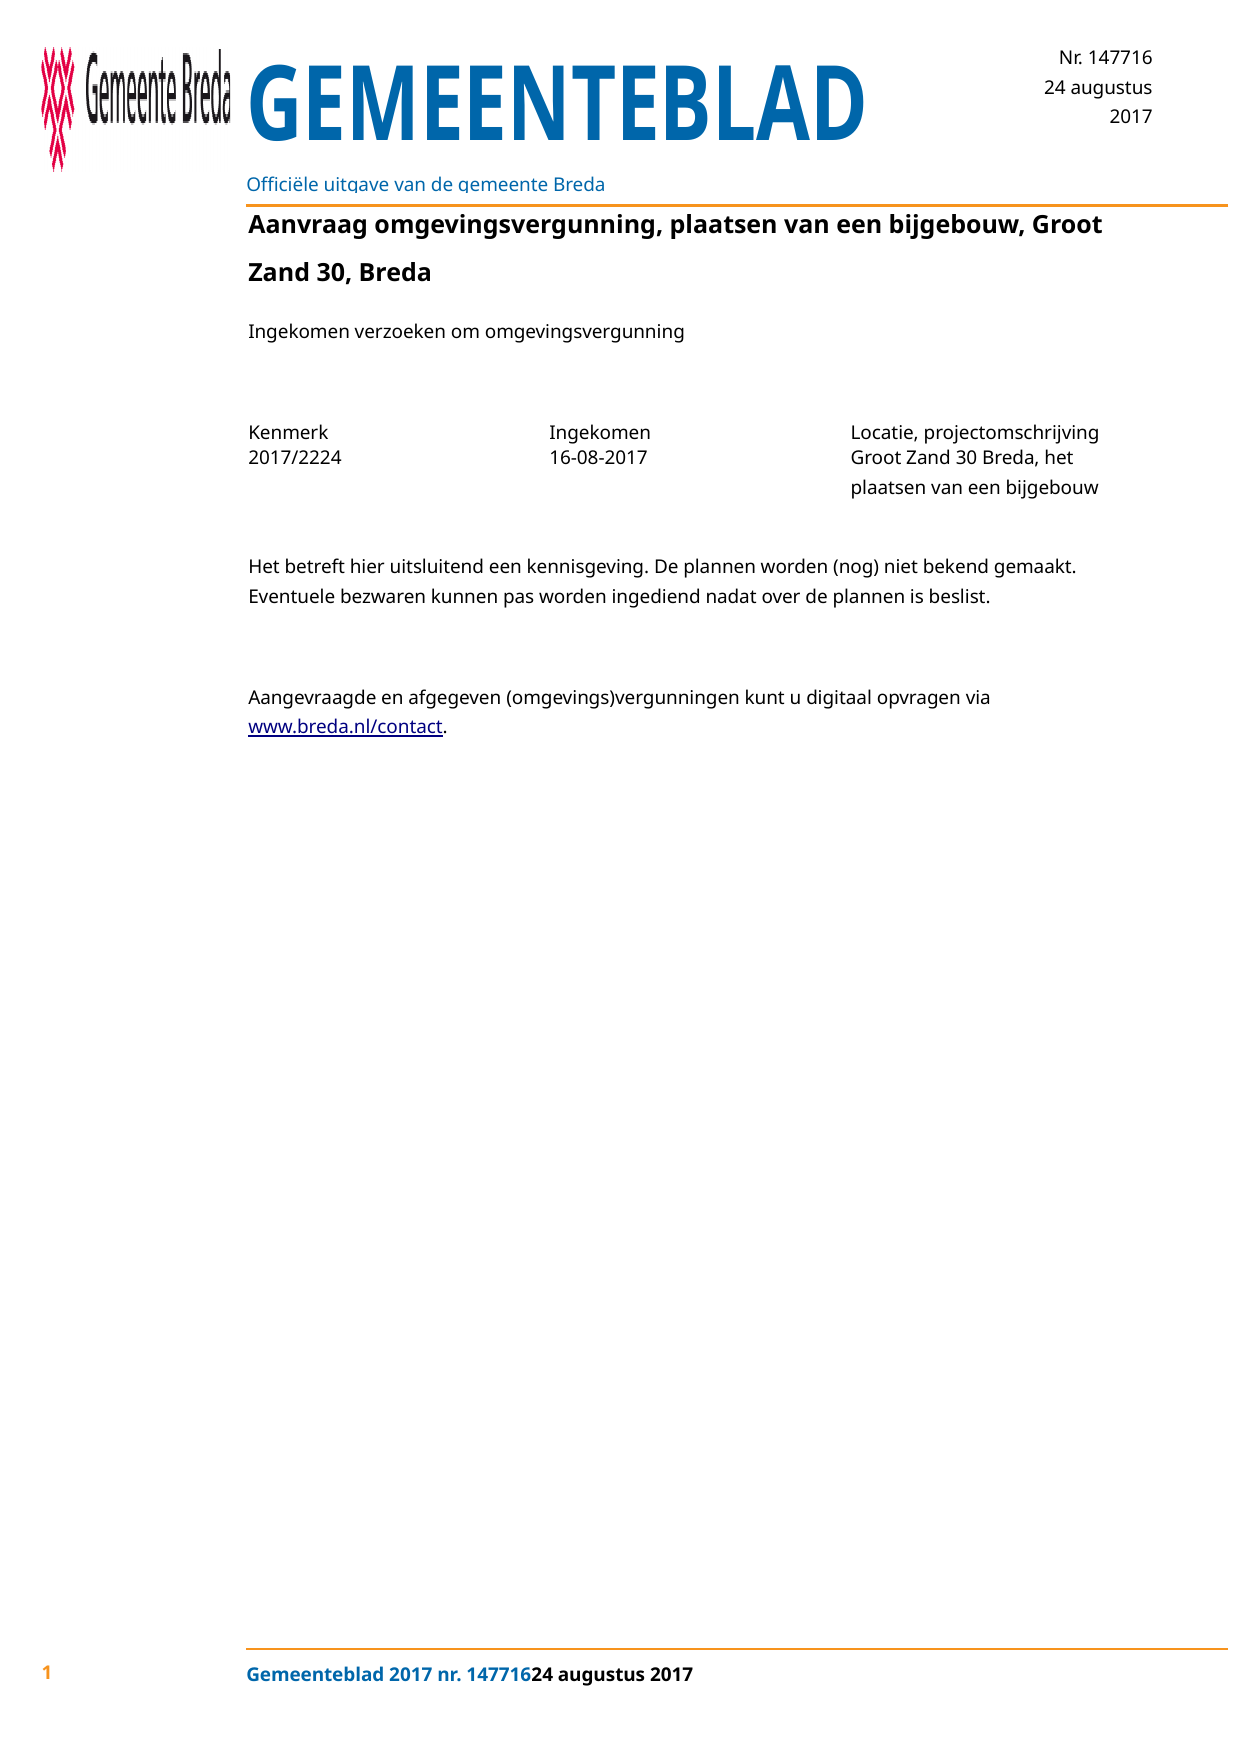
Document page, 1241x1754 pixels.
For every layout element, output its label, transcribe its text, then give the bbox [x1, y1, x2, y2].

text Ingekomen verzoeken om omgevingsvergunning [248, 318, 1152, 344]
table_cell Groot Zand 30 Breda, het plaatsen van een bijgebouw [850, 445, 1152, 500]
table_header Ingekomen [549, 419, 850, 444]
table_cell 2017/2224 [248, 445, 549, 500]
table_cell 16-08-2017 [549, 445, 850, 500]
text Aanvraag omgevingsvergunning, plaatsen van een bijgebouw, Groot Zand 30, Breda [248, 207, 1152, 288]
text Het betreft hier uitsluitend een kennisgeving. De plannen worden (nog) niet bekend gemaakt. Eventuele bezwaren kunnen pas worden ingediend nadat over de plannen is beslist. [248, 553, 1152, 609]
table_header Locatie, projectomschrijving [850, 419, 1152, 444]
picture [41, 47, 231, 172]
text Aangevraagde en afgegeven (omgevings)vergunningen kunt u digitaal opvragen via www.breda.nl/contact. [248, 684, 1152, 739]
table_header Kenmerk [248, 419, 549, 444]
